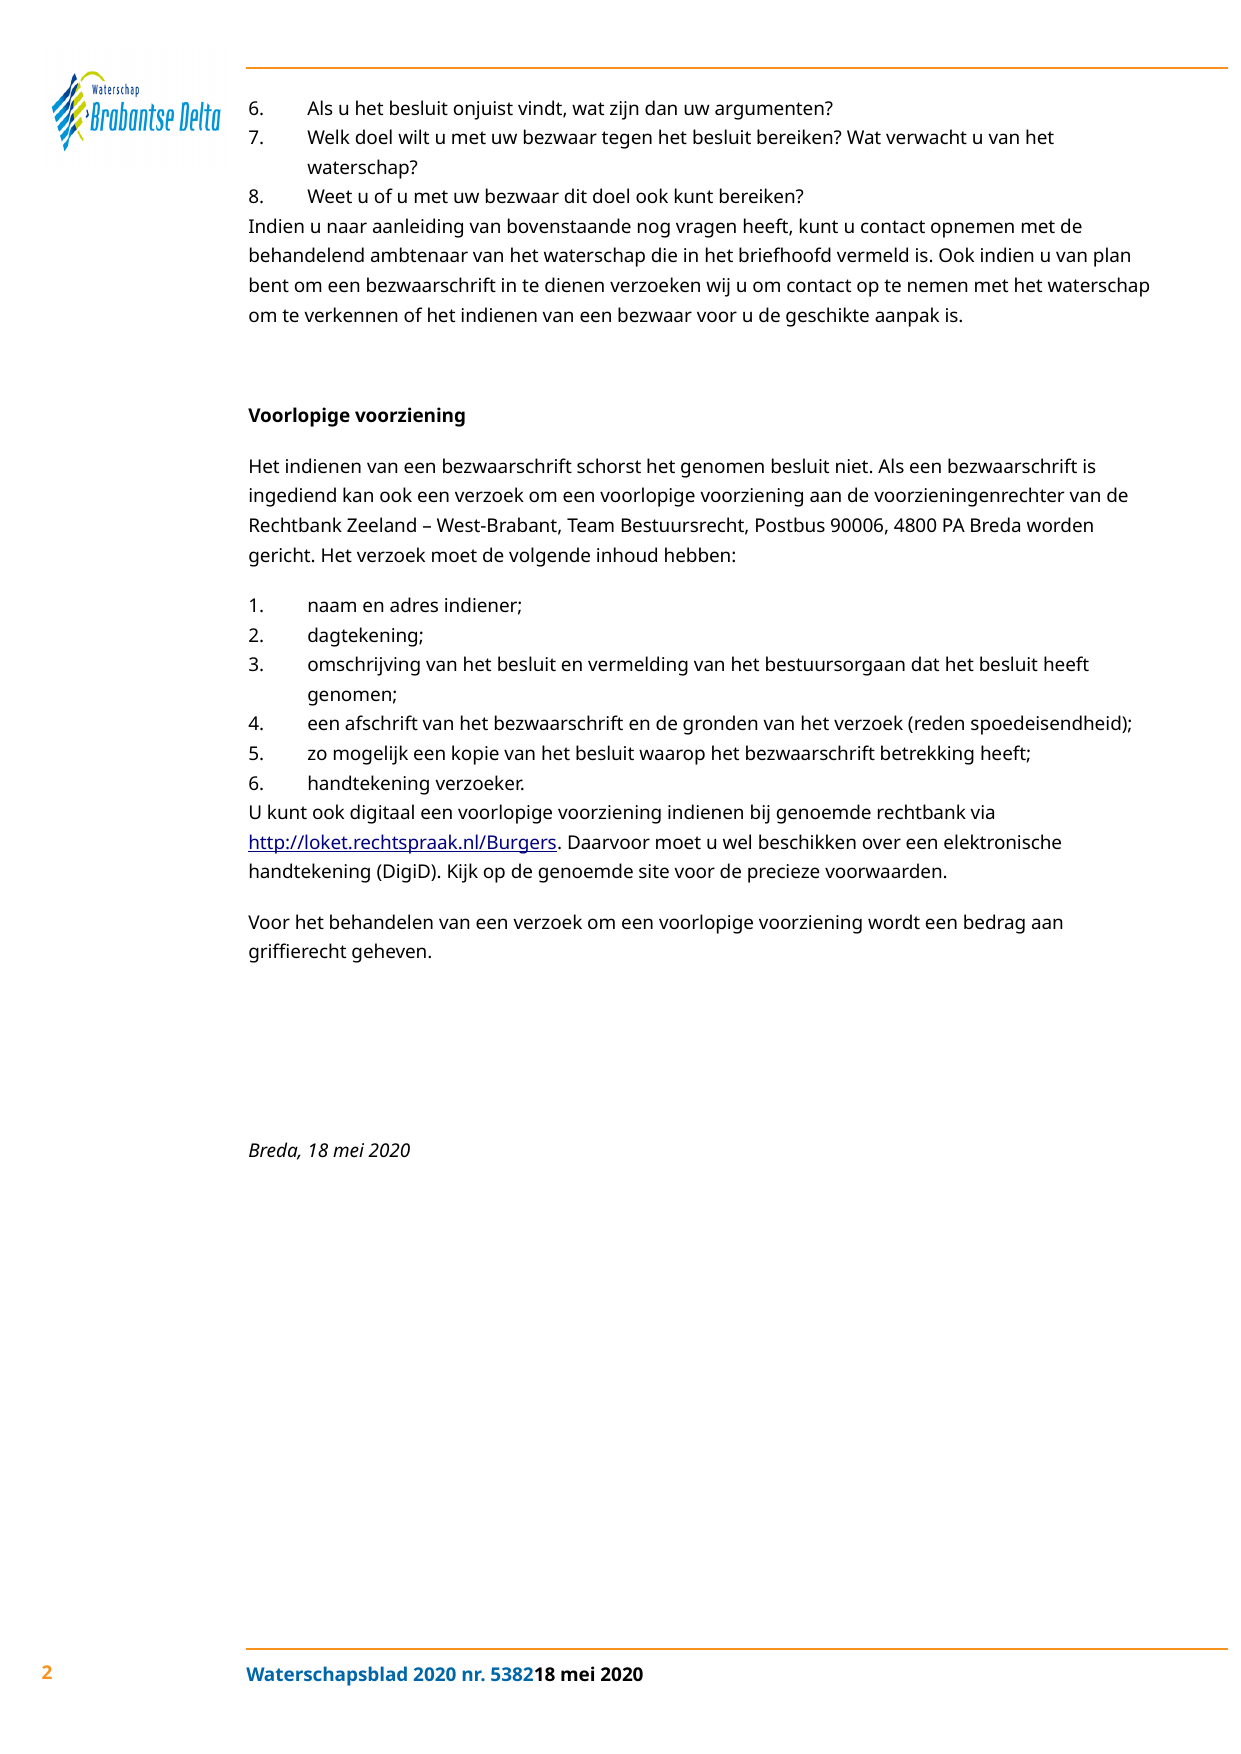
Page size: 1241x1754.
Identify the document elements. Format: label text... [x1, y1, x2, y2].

list omschrijving van het besluit en vermelding van het bestuursorgaan dat het besluit heeft genomen; [248, 651, 1152, 707]
picture [41, 47, 231, 172]
list Als u het besluit onjuist vindt, wat zijn dan uw argumenten? [248, 95, 1152, 121]
list naam en adres indiener; [248, 592, 1152, 618]
text Indien u naar aanleiding van bovenstaande nog vragen heeft, kunt u contact opnemen met de behandelend ambtenaar van het waterschap die in het briefhoofd vermeld is. Ook indien u van plan bent om een bezwaarschrift in te dienen verzoeken wij u om contact op te nemen met het waterschap om te verkennen of het indienen van een bezwaar voor u de geschikte aanpak is. [248, 213, 1152, 328]
text Het indienen van een bezwaarschrift schorst het genomen besluit niet. Als een bezwaarschrift is ingediend kan ook een verzoek om een voorlopige voorziening aan de voorzieningenrechter van de Rechtbank Zeeland – West-Brabant, Team Bestuursrecht, Postbus 90006, 4800 PA Breda worden gericht. Het verzoek moet de volgende inhoud hebben: [248, 453, 1152, 568]
list Weet u of u met uw bezwaar dit doel ook kunt bereiken? [248, 183, 1152, 209]
list zo mogelijk een kopie van het besluit waarop het bezwaarschrift betrekking heeft; [248, 740, 1152, 766]
list een afschrift van het bezwaarschrift en de gronden van het verzoek (reden spoedeisendheid); [248, 711, 1152, 736]
text Breda, 18 mei 2020 [248, 1138, 1152, 1163]
text U kunt ook digitaal een voorlopige voorziening indienen bij genoemde rechtbank via http://loket.rechtspraak.nl/Burgers. Daarvoor moet u wel beschikken over een elektronische handtekening (DigiD). Kijk op de genoemde site voor de precieze voorwaarden. [248, 799, 1152, 884]
text Voor het behandelen van een verzoek om een voorlopige voorziening wordt een bedrag aan griffierecht geheven. [248, 909, 1152, 964]
text Voorlopige voorziening [248, 403, 1152, 428]
list handtekening verzoeker. [248, 770, 1152, 796]
list Welk doel wilt u met uw bezwaar tegen het besluit bereiken? Wat verwacht u van het waterschap? [248, 124, 1152, 180]
list dagtekening; [248, 622, 1152, 648]
